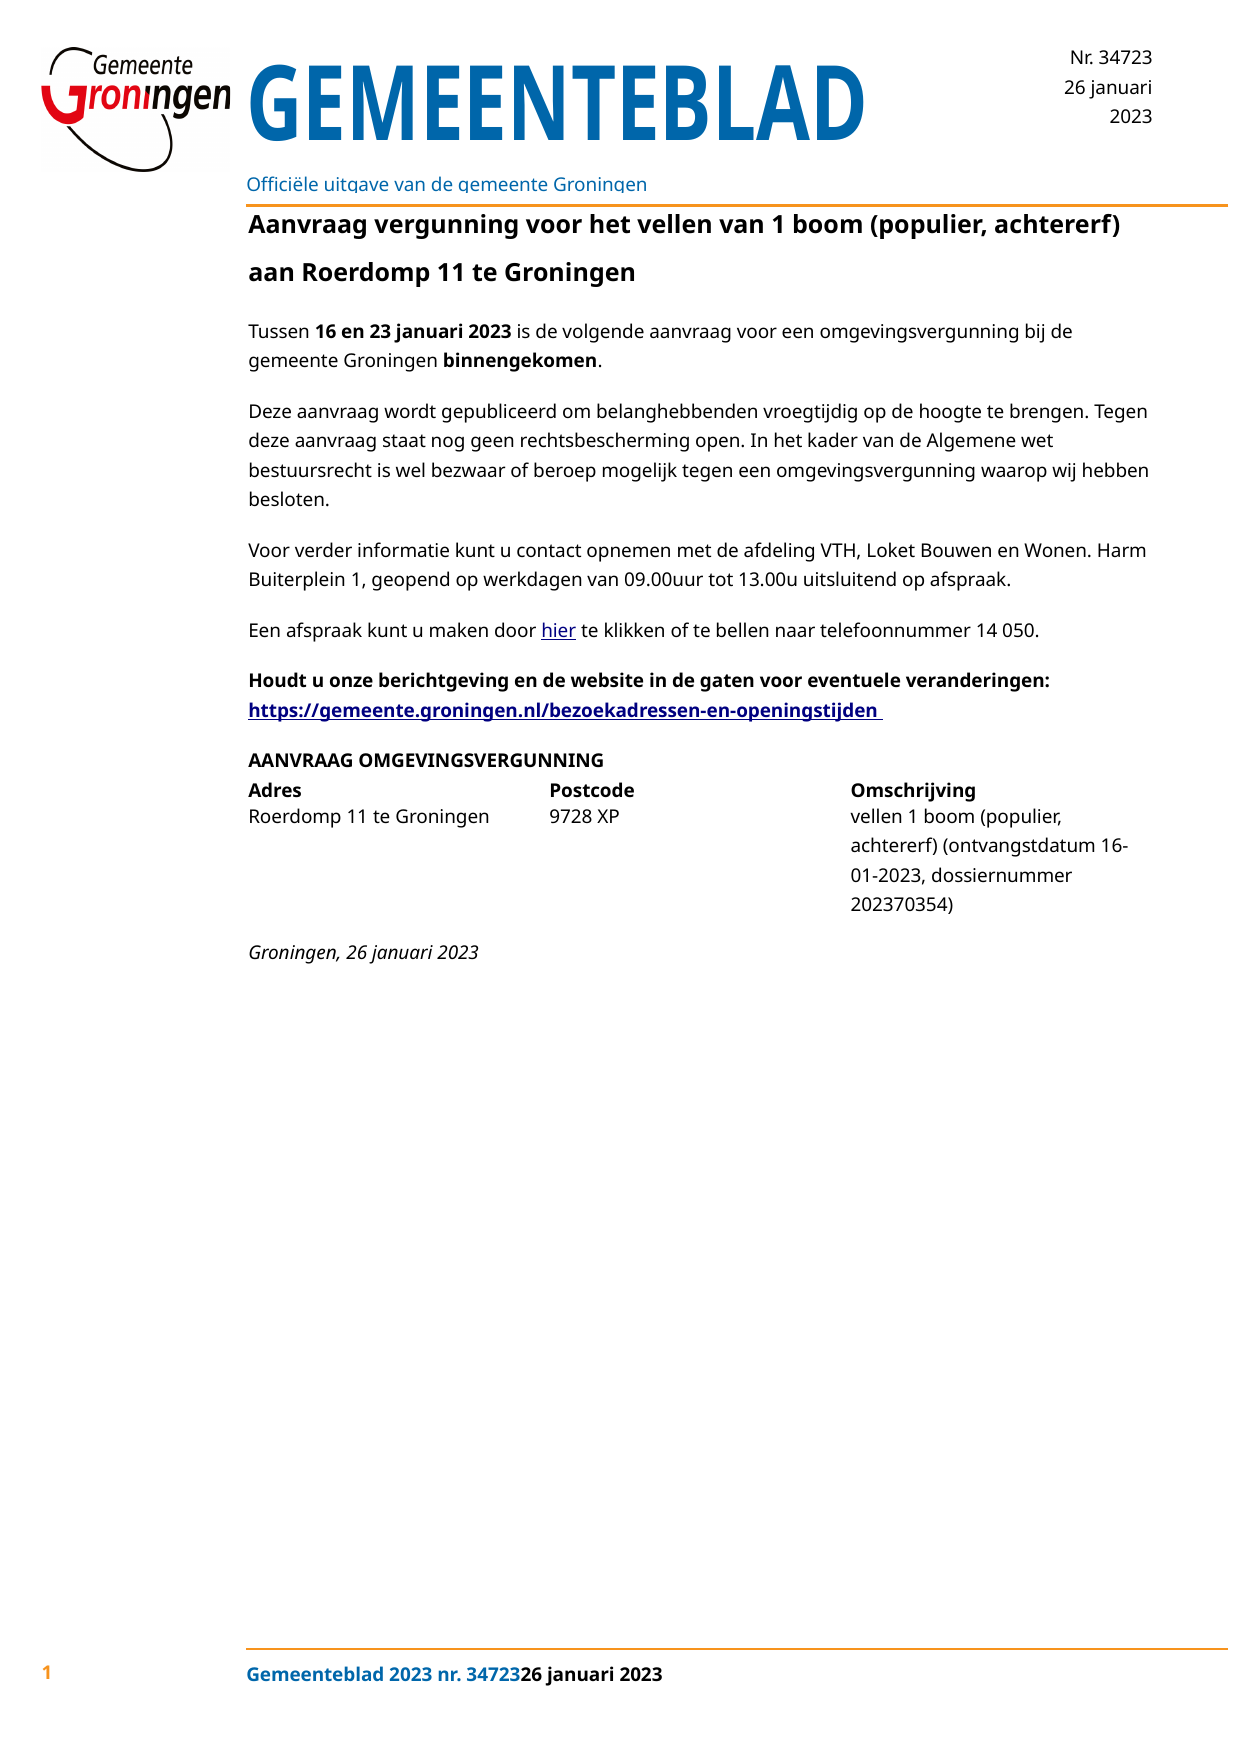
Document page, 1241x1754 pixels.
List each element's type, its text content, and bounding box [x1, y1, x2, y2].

table_cell Roerdomp 11 te Groningen [248, 803, 549, 917]
table_header Adres [248, 777, 549, 803]
text Groningen, 26 januari 2023 [248, 939, 1152, 964]
text Tussen 16 en 23 januari 2023 is de volgende aanvraag voor een omgevingsvergunning bij de gemeente Groningen binnengekomen. [248, 318, 1152, 373]
text AANVRAAG OMGEVINGSVERGUNNING [248, 747, 1152, 773]
picture [41, 47, 231, 172]
text Een afspraak kunt u maken door hier te klikken of te bellen naar telefoonnummer 14 050. [248, 617, 1152, 643]
table_header Omschrijving [850, 777, 1152, 803]
text Deze aanvraag wordt gepubliceerd om belanghebbenden vroegtijdig op de hoogte te brengen. Tegen deze aanvraag staat nog geen rechtsbescherming open. In het kader van de Algemene wet bestuursrecht is wel bezwaar of beroep mogelijk tegen een omgevingsvergunning waarop wij hebben besloten. [248, 398, 1152, 512]
text Aanvraag vergunning voor het vellen van 1 boom (populier, achtererf) aan Roerdomp 11 te Groningen [248, 207, 1152, 288]
table_header Postcode [549, 777, 850, 803]
text Houdt u onze berichtgeving en de website in de gaten voor eventuele veranderingen: https://gemeente.groningen.nl/bezoekadressen-en-openingstijden [248, 667, 1152, 723]
table_cell 9728 XP [549, 803, 850, 917]
text Voor verder informatie kunt u contact opnemen met de afdeling VTH, Loket Bouwen en Wonen. Harm Buiterplein 1, geopend op werkdagen van 09.00uur tot 13.00u uitsluitend op afspraak. [248, 537, 1152, 592]
table_cell vellen 1 boom (populier, achtererf) (ontvangstdatum 16-01-2023, dossiernummer 202370354) [850, 803, 1152, 917]
